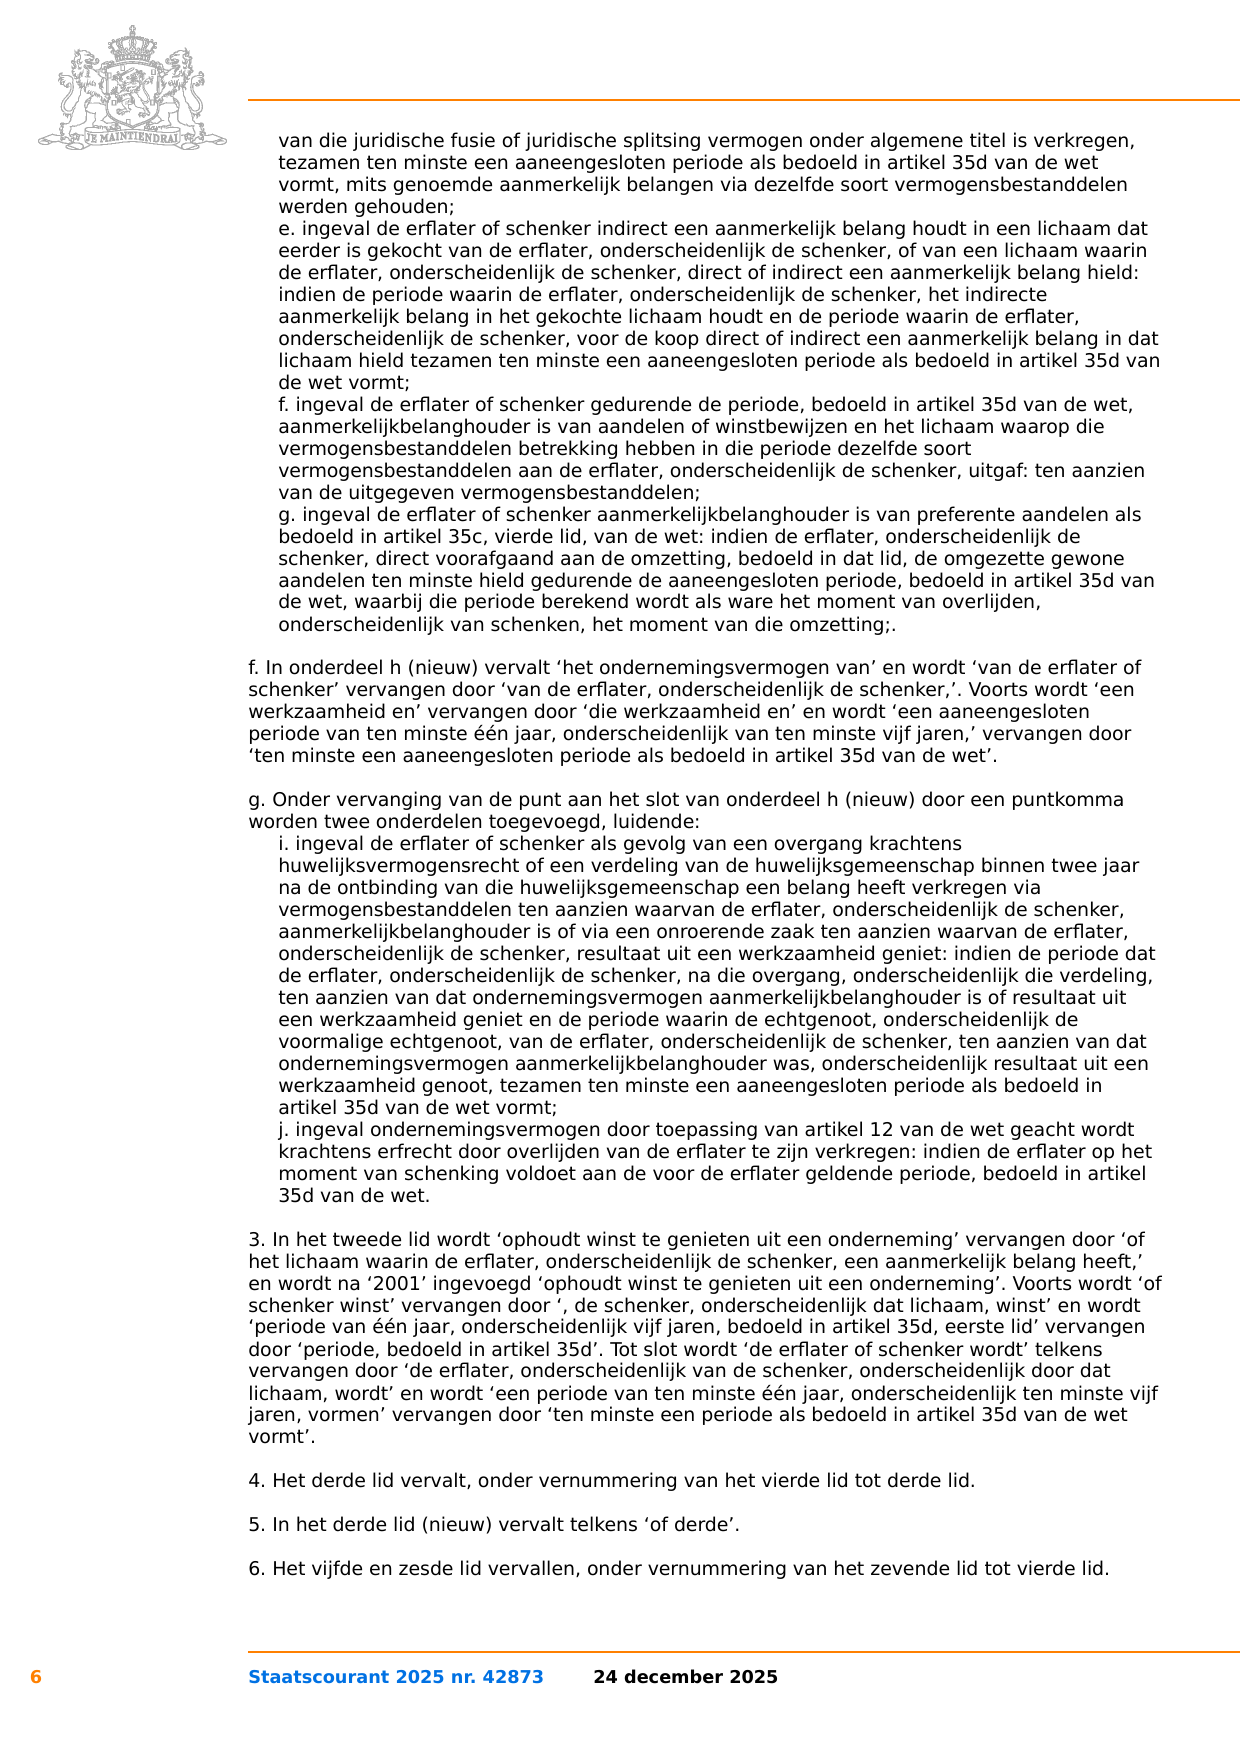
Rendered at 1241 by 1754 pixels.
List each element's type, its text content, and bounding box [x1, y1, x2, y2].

text f. ingeval de erflater of schenker gedurende de periode, bedoeld in artikel 35d van de wet, aanmerkelijkbelanghouder is van aandelen of winstbewijzen en het lichaam waarop die vermogensbestanddelen betrekking hebben in die periode dezelfde soort vermogensbestanddelen aan de erflater, onderscheidenlijk de schenker, uitgaf: ten aanzien van de uitgegeven vermogensbestanddelen; [278, 394, 1163, 503]
text 3. In het tweede lid wordt ‘ophoudt winst te genieten uit een onderneming’ vervangen door ‘of het lichaam waarin de erflater, onderscheidenlijk de schenker, een aanmerkelijk belang heeft,’ en wordt na ‘2001’ ingevoegd ‘ophoudt winst te genieten uit een onderneming’. Voorts wordt ‘of schenker winst’ vervangen door ‘, de schenker, onderscheidenlijk dat lichaam, winst’ en wordt ‘periode van één jaar, onderscheidenlijk vijf jaren, bedoeld in artikel 35d, eerste lid’ vervangen door ‘periode, bedoeld in artikel 35d’. Tot slot wordt ‘de erflater of schenker wordt’ telkens vervangen door ‘de erflater, onderscheidenlijk van de schenker, onderscheidenlijk door dat lichaam, wordt’ en wordt ‘een periode van ten minste één jaar, onderscheidenlijk ten minste vijf jaren, vormen’ vervangen door ‘ten minste een periode als bedoeld in artikel 35d van de wet vormt’. [248, 1228, 1163, 1448]
text van die juridische fusie of juridische splitsing vermogen onder algemene titel is verkregen, tezamen ten minste een aaneengesloten periode als bedoeld in artikel 35d van de wet vormt, mits genoemde aanmerkelijk belangen via dezelfde soort vermogensbestanddelen werden gehouden; [278, 130, 1163, 218]
text i. ingeval de erflater of schenker als gevolg van een overgang krachtens huwelijksvermogensrecht of een verdeling van de huwelijksgemeenschap binnen twee jaar na de ontbinding van die huwelijksgemeenschap een belang heeft verkregen via vermogensbestanddelen ten aanzien waarvan de erflater, onderscheidenlijk de schenker, aanmerkelijkbelanghouder is of via een onroerende zaak ten aanzien waarvan de erflater, onderscheidenlijk de schenker, resultaat uit een werkzaamheid geniet: indien de periode dat de erflater, onderscheidenlijk de schenker, na die overgang, onderscheidenlijk die verdeling, ten aanzien van dat ondernemingsvermogen aanmerkelijkbelanghouder is of resultaat uit een werkzaamheid geniet en de periode waarin de echtgenoot, onderscheidenlijk de voormalige echtgenoot, van de erflater, onderscheidenlijk de schenker, ten aanzien van dat ondernemingsvermogen aanmerkelijkbelanghouder was, onderscheidenlijk resultaat uit een werkzaamheid genoot, tezamen ten minste een aaneengesloten periode als bedoeld in artikel 35d van de wet vormt; [278, 833, 1163, 1119]
text 4. Het derde lid vervalt, onder vernummering van het vierde lid tot derde lid. [248, 1470, 1163, 1492]
picture [38, 25, 227, 150]
text g. ingeval de erflater of schenker aanmerkelijkbelanghouder is van preferente aandelen als bedoeld in artikel 35c, vierde lid, van de wet: indien de erflater, onderscheidenlijk de schenker, direct voorafgaand aan de omzetting, bedoeld in dat lid, de omgezette gewone aandelen ten minste hield gedurende de aaneengesloten periode, bedoeld in artikel 35d van de wet, waarbij die periode berekend wordt als ware het moment van overlijden, onderscheidenlijk van schenken, het moment van die omzetting;. [278, 503, 1163, 635]
text 6. Het vijfde en zesde lid vervallen, onder vernummering van het zevende lid tot vierde lid. [248, 1558, 1163, 1580]
text f. In onderdeel h (nieuw) vervalt ‘het ondernemingsvermogen van’ en wordt ‘van de erflater of schenker’ vervangen door ‘van de erflater, onderscheidenlijk de schenker,’. Voorts wordt ‘een werkzaamheid en’ vervangen door ‘die werkzaamheid en’ en wordt ‘een aaneengesloten periode van ten minste één jaar, onderscheidenlijk van ten minste vijf jaren,’ vervangen door ‘ten minste een aaneengesloten periode als bedoeld in artikel 35d van de wet’. [248, 657, 1163, 767]
text j. ingeval ondernemingsvermogen door toepassing van artikel 12 van de wet geacht wordt krachtens erfrecht door overlijden van de erflater te zijn verkregen: indien de erflater op het moment van schenking voldoet aan de voor de erflater geldende periode, bedoeld in artikel 35d van de wet. [278, 1119, 1163, 1207]
text 5. In het derde lid (nieuw) vervalt telkens ‘of derde’. [248, 1514, 1163, 1536]
text g. Onder vervanging van de punt aan het slot van onderdeel h (nieuw) door een puntkomma worden twee onderdelen toegevoegd, luidende: [248, 789, 1163, 833]
text e. ingeval de erflater of schenker indirect een aanmerkelijk belang houdt in een lichaam dat eerder is gekocht van de erflater, onderscheidenlijk de schenker, of van een lichaam waarin de erflater, onderscheidenlijk de schenker, direct of indirect een aanmerkelijk belang hield: indien de periode waarin de erflater, onderscheidenlijk de schenker, het indirecte aanmerkelijk belang in het gekochte lichaam houdt en de periode waarin de erflater, onderscheidenlijk de schenker, voor de koop direct of indirect een aanmerkelijk belang in dat lichaam hield tezamen ten minste een aaneengesloten periode als bedoeld in artikel 35d van de wet vormt; [278, 218, 1163, 394]
